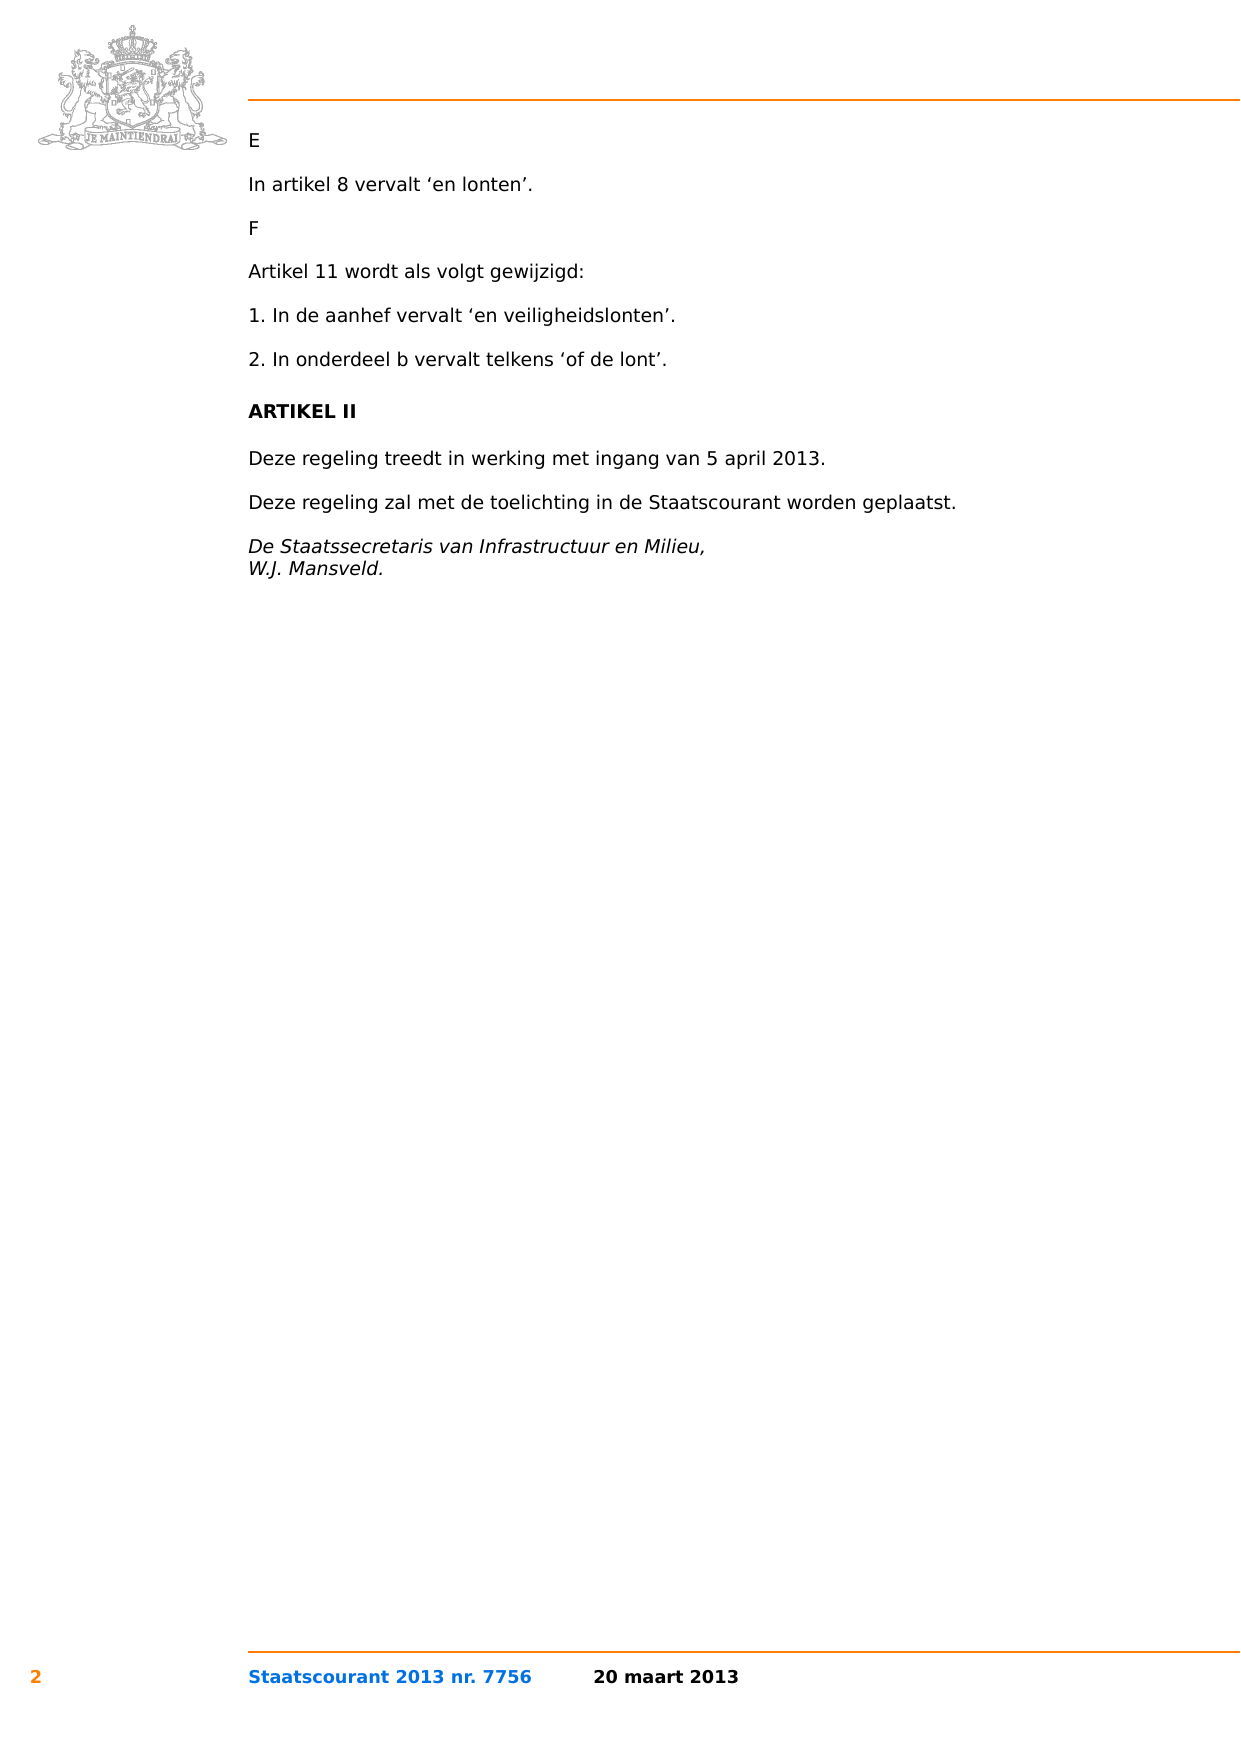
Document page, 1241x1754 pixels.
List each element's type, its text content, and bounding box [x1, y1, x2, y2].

picture [38, 25, 227, 150]
text Deze regeling treedt in werking met ingang van 5 april 2013. [248, 448, 1163, 470]
subtitle ARTIKEL II [248, 401, 1163, 423]
text De Staatssecretaris van Infrastructuur en Milieu, W.J. Mansveld. [248, 536, 1163, 580]
text Artikel 11 wordt als volgt gewijzigd: [248, 261, 1163, 283]
text In artikel 8 vervalt ‘en lonten’. [248, 174, 1163, 196]
text E [248, 130, 1163, 152]
text Deze regeling zal met de toelichting in de Staatscourant worden geplaatst. [248, 492, 1163, 514]
text F [248, 218, 1163, 239]
text 1. In de aanhef vervalt ‘en veiligheidslonten’. [248, 305, 1163, 327]
text 2. In onderdeel b vervalt telkens ‘of de lont’. [248, 349, 1163, 371]
